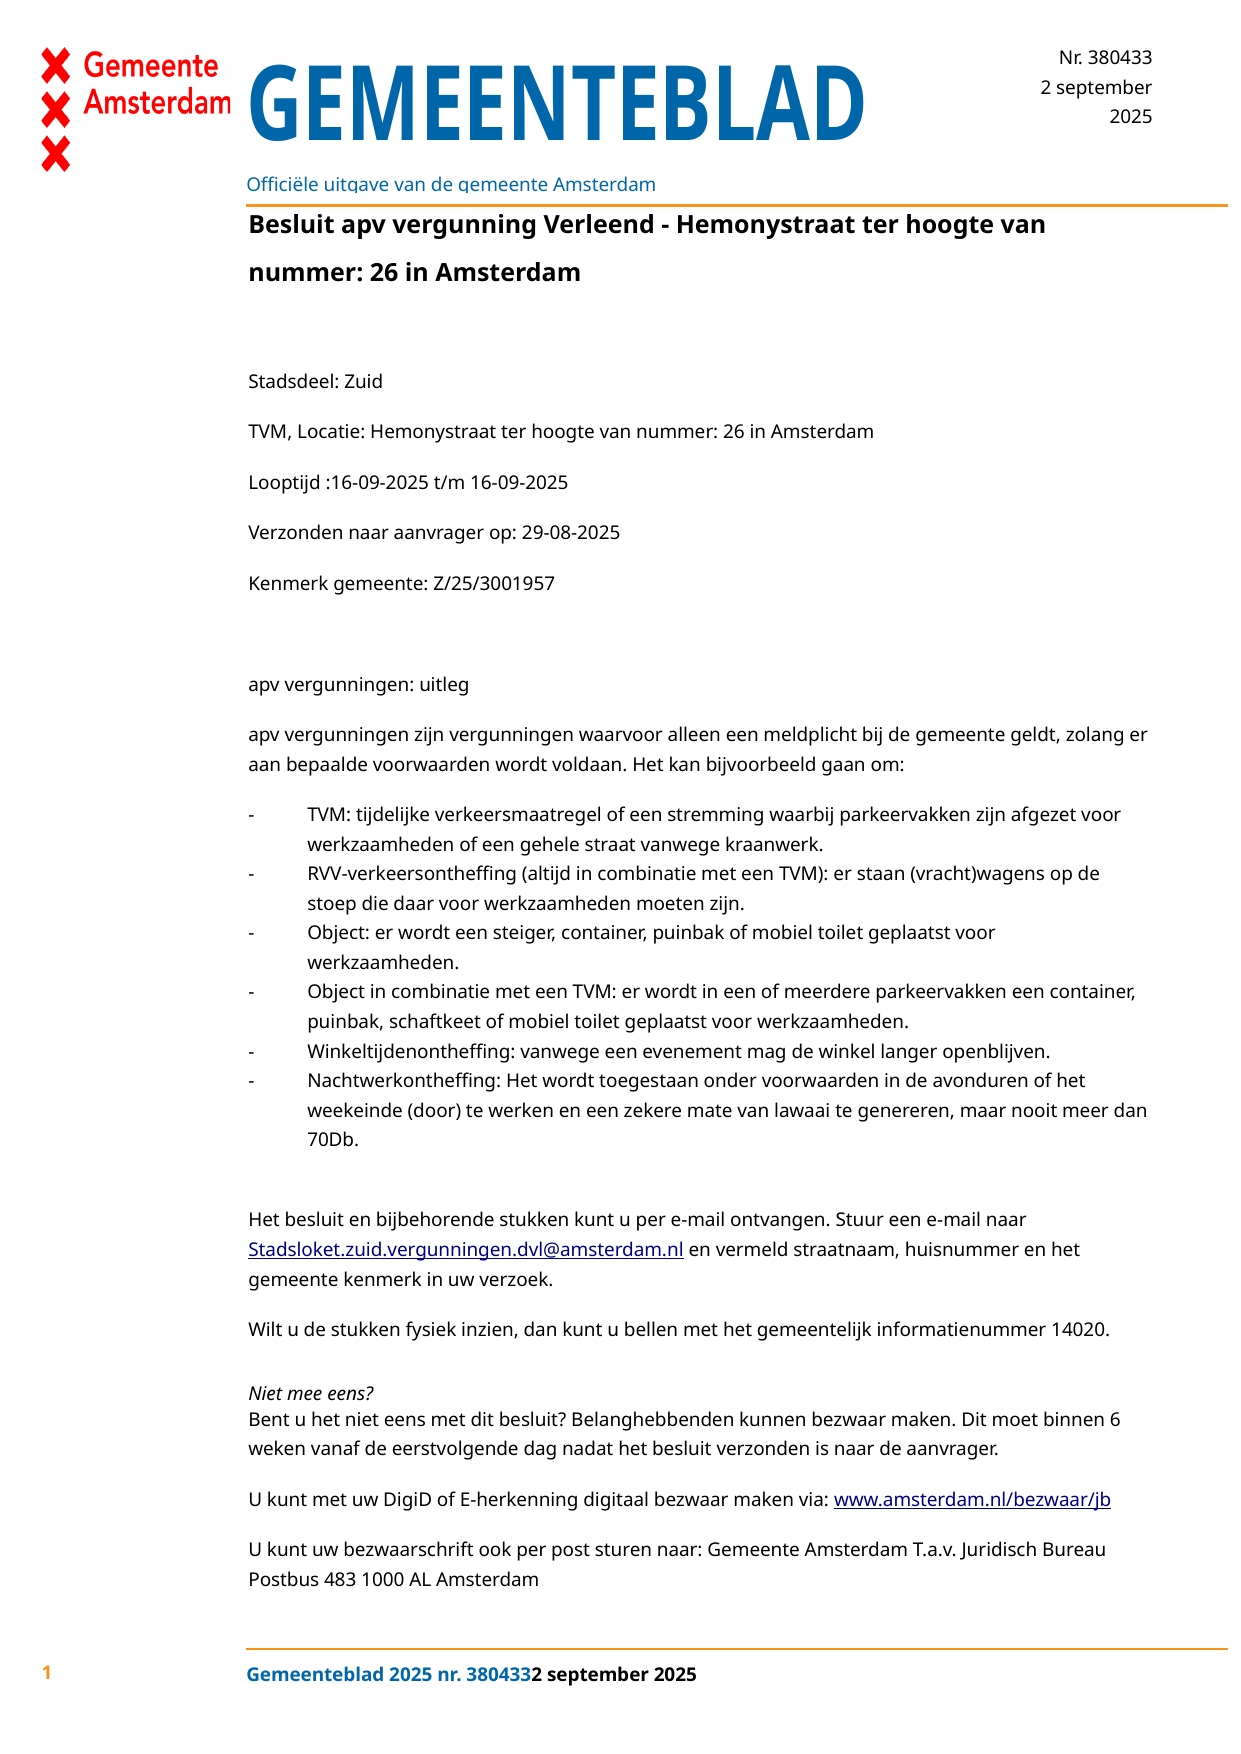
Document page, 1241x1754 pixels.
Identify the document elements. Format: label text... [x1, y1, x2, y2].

text Verzonden naar aanvrager op: 29-08-2025 [248, 519, 1152, 545]
text apv vergunningen zijn vergunningen waarvoor alleen een meldplicht bij de gemeente geldt, zolang er aan bepaalde voorwaarden wordt voldaan. Het kan bijvoorbeeld gaan om: [248, 721, 1152, 777]
list RVV-verkeersontheffing (altijd in combinatie met een TVM): er staan (vracht)wagens op de stoep die daar voor werkzaamheden moeten zijn. [248, 860, 1152, 916]
picture [41, 47, 231, 172]
list Winkeltijdenontheffing: vanwege een evenement mag de winkel langer openblijven. [248, 1038, 1152, 1064]
text apv vergunningen: uitleg [248, 671, 1152, 697]
text Looptijd :16-09-2025 t/m 16-09-2025 [248, 469, 1152, 495]
text Niet mee eens? [248, 1380, 1152, 1406]
text Bent u het niet eens met dit besluit? Belanghebbenden kunnen bezwaar maken. Dit moet binnen 6 weken vanaf de eerstvolgende dag nadat het besluit verzonden is naar de aanvrager. [248, 1406, 1152, 1461]
text U kunt uw bezwaarschrift ook per post sturen naar: Gemeente Amsterdam T.a.v. Juridisch Bureau Postbus 483 1000 AL Amsterdam [248, 1536, 1152, 1592]
text Het besluit en bijbehorende stukken kunt u per e-mail ontvangen. Stuur een e-mail naar Stadsloket.zuid.vergunningen.dvl@amsterdam.nl en vermeld straatnaam, huisnummer en het gemeente kenmerk in uw verzoek. [248, 1207, 1152, 1292]
list Object: er wordt een steiger, container, puinbak of mobiel toilet geplaatst voor werkzaamheden. [248, 919, 1152, 975]
text Stadsdeel: Zuid [248, 368, 1152, 394]
list Nachtwerkontheffing: Het wordt toegestaan onder voorwaarden in de avonduren of het weekeinde (door) te werken en een zekere mate van lawaai te genereren, maar nooit meer dan 70Db. [248, 1067, 1152, 1152]
text Wilt u de stukken fysiek inzien, dan kunt u bellen met het gemeentelijk informatienummer 14020. [248, 1316, 1152, 1342]
list TVM: tijdelijke verkeersmaatregel of een stremming waarbij parkeervakken zijn afgezet voor werkzaamheden of een gehele straat vanwege kraanwerk. [248, 801, 1152, 857]
list Object in combinatie met een TVM: er wordt in een of meerdere parkeervakken een container, puinbak, schaftkeet of mobiel toilet geplaatst voor werkzaamheden. [248, 979, 1152, 1034]
text U kunt met uw DigiD of E-herkenning digitaal bezwaar maken via: www.amsterdam.nl/bezwaar/jb [248, 1486, 1152, 1512]
text Kenmerk gemeente: Z/25/3001957 [248, 570, 1152, 596]
text TVM, Locatie: Hemonystraat ter hoogte van nummer: 26 in Amsterdam [248, 419, 1152, 444]
text Besluit apv vergunning Verleend - Hemonystraat ter hoogte van nummer: 26 in Amsterdam [248, 207, 1152, 288]
